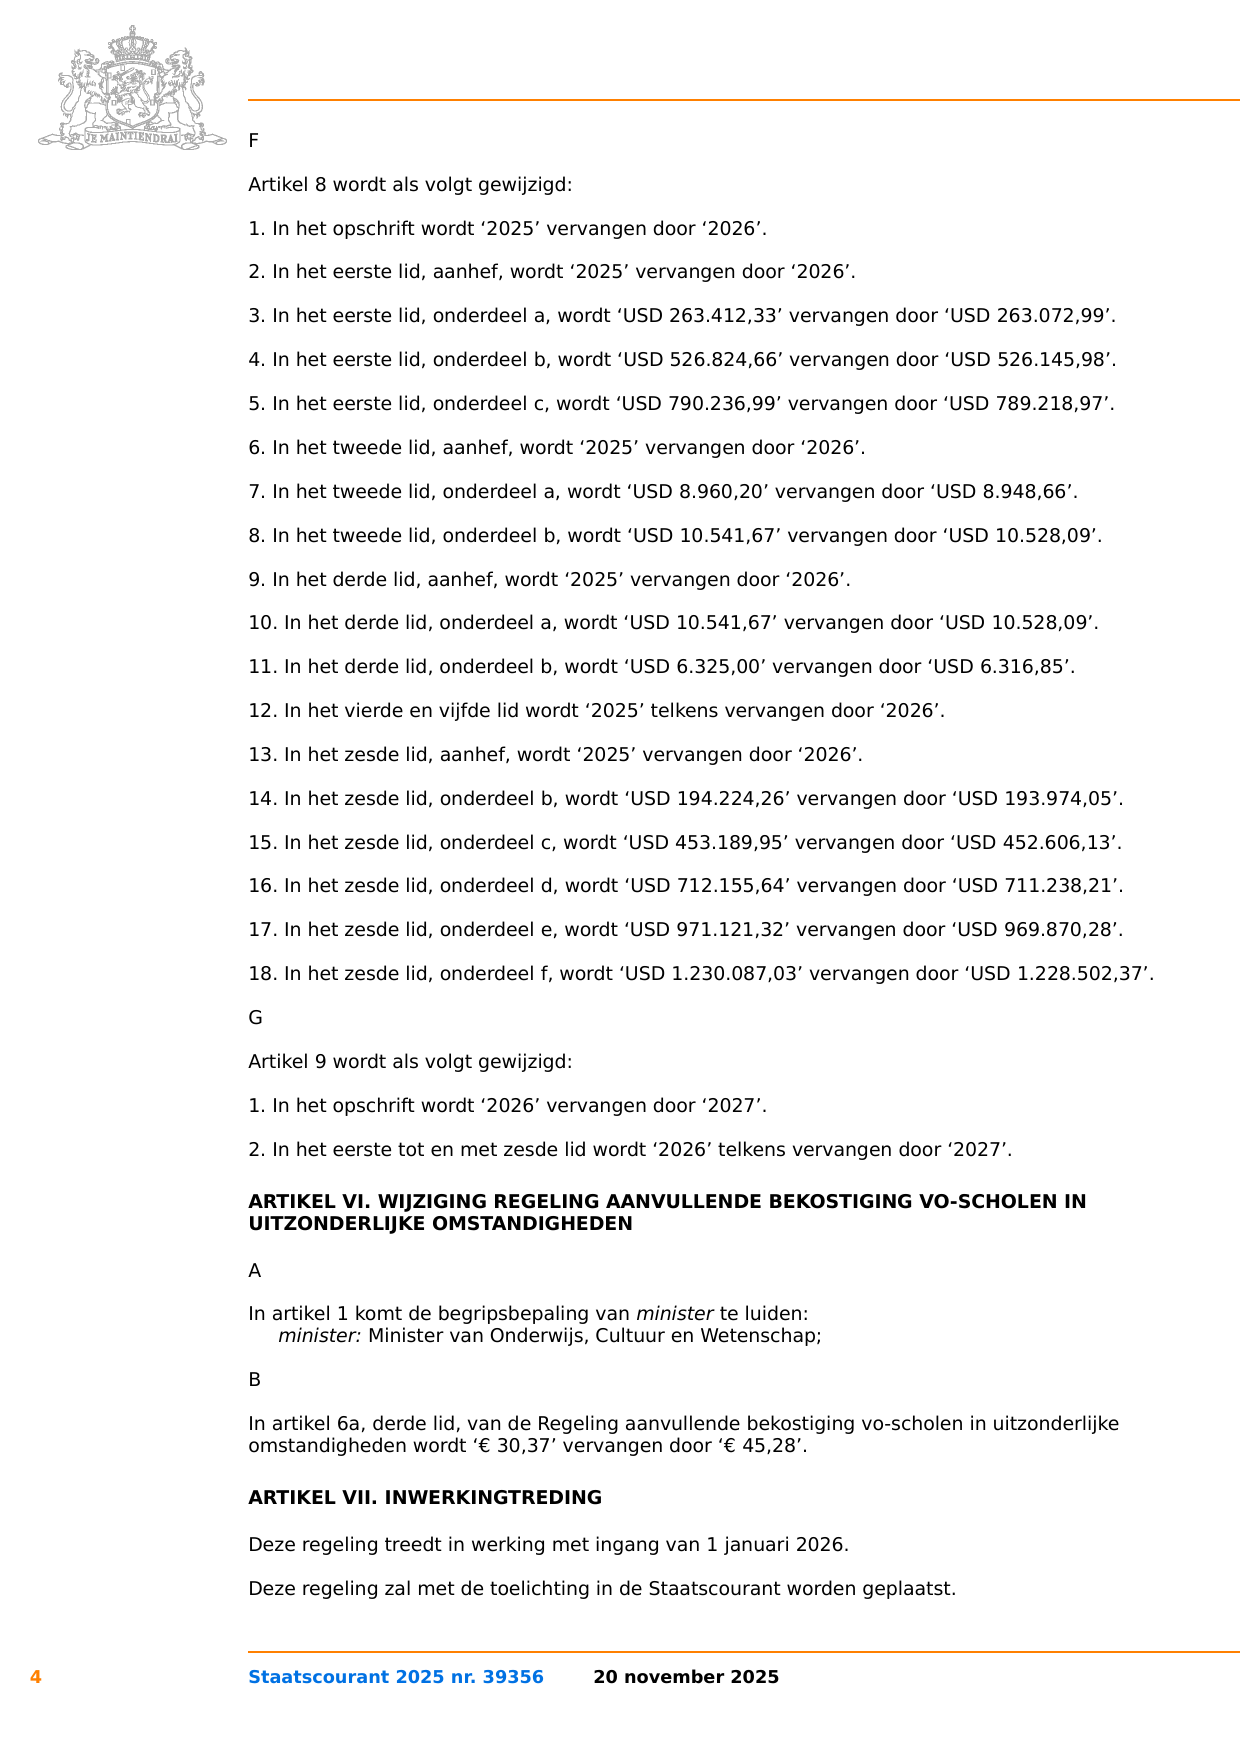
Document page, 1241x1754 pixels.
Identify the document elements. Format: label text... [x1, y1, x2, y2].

text minister: Minister van Onderwijs, Cultuur en Wetenschap; [278, 1325, 1163, 1347]
text 9. In het derde lid, aanhef, wordt ‘2025’ vervangen door ‘2026’. [248, 568, 1163, 590]
text Artikel 8 wordt als volgt gewijzigd: [248, 174, 1163, 196]
text 8. In het tweede lid, onderdeel b, wordt ‘USD 10.541,67’ vervangen door ‘USD 10.528,09’. [248, 524, 1163, 547]
picture [38, 25, 227, 150]
text 14. In het zesde lid, onderdeel b, wordt ‘USD 194.224,26’ vervangen door ‘USD 193.974,05’. [248, 788, 1163, 810]
text Artikel 9 wordt als volgt gewijzigd: [248, 1051, 1163, 1073]
subtitle ARTIKEL VII. INWERKINGTREDING [248, 1487, 1163, 1509]
text 15. In het zesde lid, onderdeel c, wordt ‘USD 453.189,95’ vervangen door ‘USD 452.606,13’. [248, 832, 1163, 853]
text 1. In het opschrift wordt ‘2026’ vervangen door ‘2027’. [248, 1095, 1163, 1117]
text Deze regeling zal met de toelichting in de Staatscourant worden geplaatst. [248, 1578, 1163, 1600]
text 11. In het derde lid, onderdeel b, wordt ‘USD 6.325,00’ vervangen door ‘USD 6.316,85’. [248, 656, 1163, 678]
text 12. In het vierde en vijfde lid wordt ‘2025’ telkens vervangen door ‘2026’. [248, 700, 1163, 722]
text 2. In het eerste lid, aanhef, wordt ‘2025’ vervangen door ‘2026’. [248, 261, 1163, 283]
text 16. In het zesde lid, onderdeel d, wordt ‘USD 712.155,64’ vervangen door ‘USD 711.238,21’. [248, 875, 1163, 897]
text 4. In het eerste lid, onderdeel b, wordt ‘USD 526.824,66’ vervangen door ‘USD 526.145,98’. [248, 349, 1163, 371]
text 13. In het zesde lid, aanhef, wordt ‘2025’ vervangen door ‘2026’. [248, 744, 1163, 766]
text Deze regeling treedt in werking met ingang van 1 januari 2026. [248, 1534, 1163, 1556]
text F [248, 130, 1163, 152]
text B [248, 1369, 1163, 1391]
text 10. In het derde lid, onderdeel a, wordt ‘USD 10.541,67’ vervangen door ‘USD 10.528,09’. [248, 612, 1163, 634]
text 1. In het opschrift wordt ‘2025’ vervangen door ‘2026’. [248, 218, 1163, 239]
text In artikel 1 komt de begripsbepaling van minister te luiden: [248, 1303, 1163, 1325]
text In artikel 6a, derde lid, van de Regeling aanvullende bekostiging vo-scholen in uitzonderlijke omstandigheden wordt ‘€ 30,37’ vervangen door ‘€ 45,28’. [248, 1413, 1163, 1457]
text 5. In het eerste lid, onderdeel c, wordt ‘USD 790.236,99’ vervangen door ‘USD 789.218,97’. [248, 393, 1163, 415]
text 6. In het tweede lid, aanhef, wordt ‘2025’ vervangen door ‘2026’. [248, 437, 1163, 459]
text 2. In het eerste tot en met zesde lid wordt ‘2026’ telkens vervangen door ‘2027’. [248, 1138, 1163, 1161]
text 7. In het tweede lid, onderdeel a, wordt ‘USD 8.960,20’ vervangen door ‘USD 8.948,66’. [248, 481, 1163, 503]
text 18. In het zesde lid, onderdeel f, wordt ‘USD 1.230.087,03’ vervangen door ‘USD 1.228.502,37’. [248, 963, 1163, 985]
subtitle ARTIKEL VI. WIJZIGING REGELING AANVULLENDE BEKOSTIGING VO-SCHOLEN IN UITZONDERLIJKE OMSTANDIGHEDEN [248, 1191, 1163, 1234]
text 3. In het eerste lid, onderdeel a, wordt ‘USD 263.412,33’ vervangen door ‘USD 263.072,99’. [248, 305, 1163, 327]
text 17. In het zesde lid, onderdeel e, wordt ‘USD 971.121,32’ vervangen door ‘USD 969.870,28’. [248, 919, 1163, 941]
text A [248, 1259, 1163, 1281]
text G [248, 1007, 1163, 1029]
